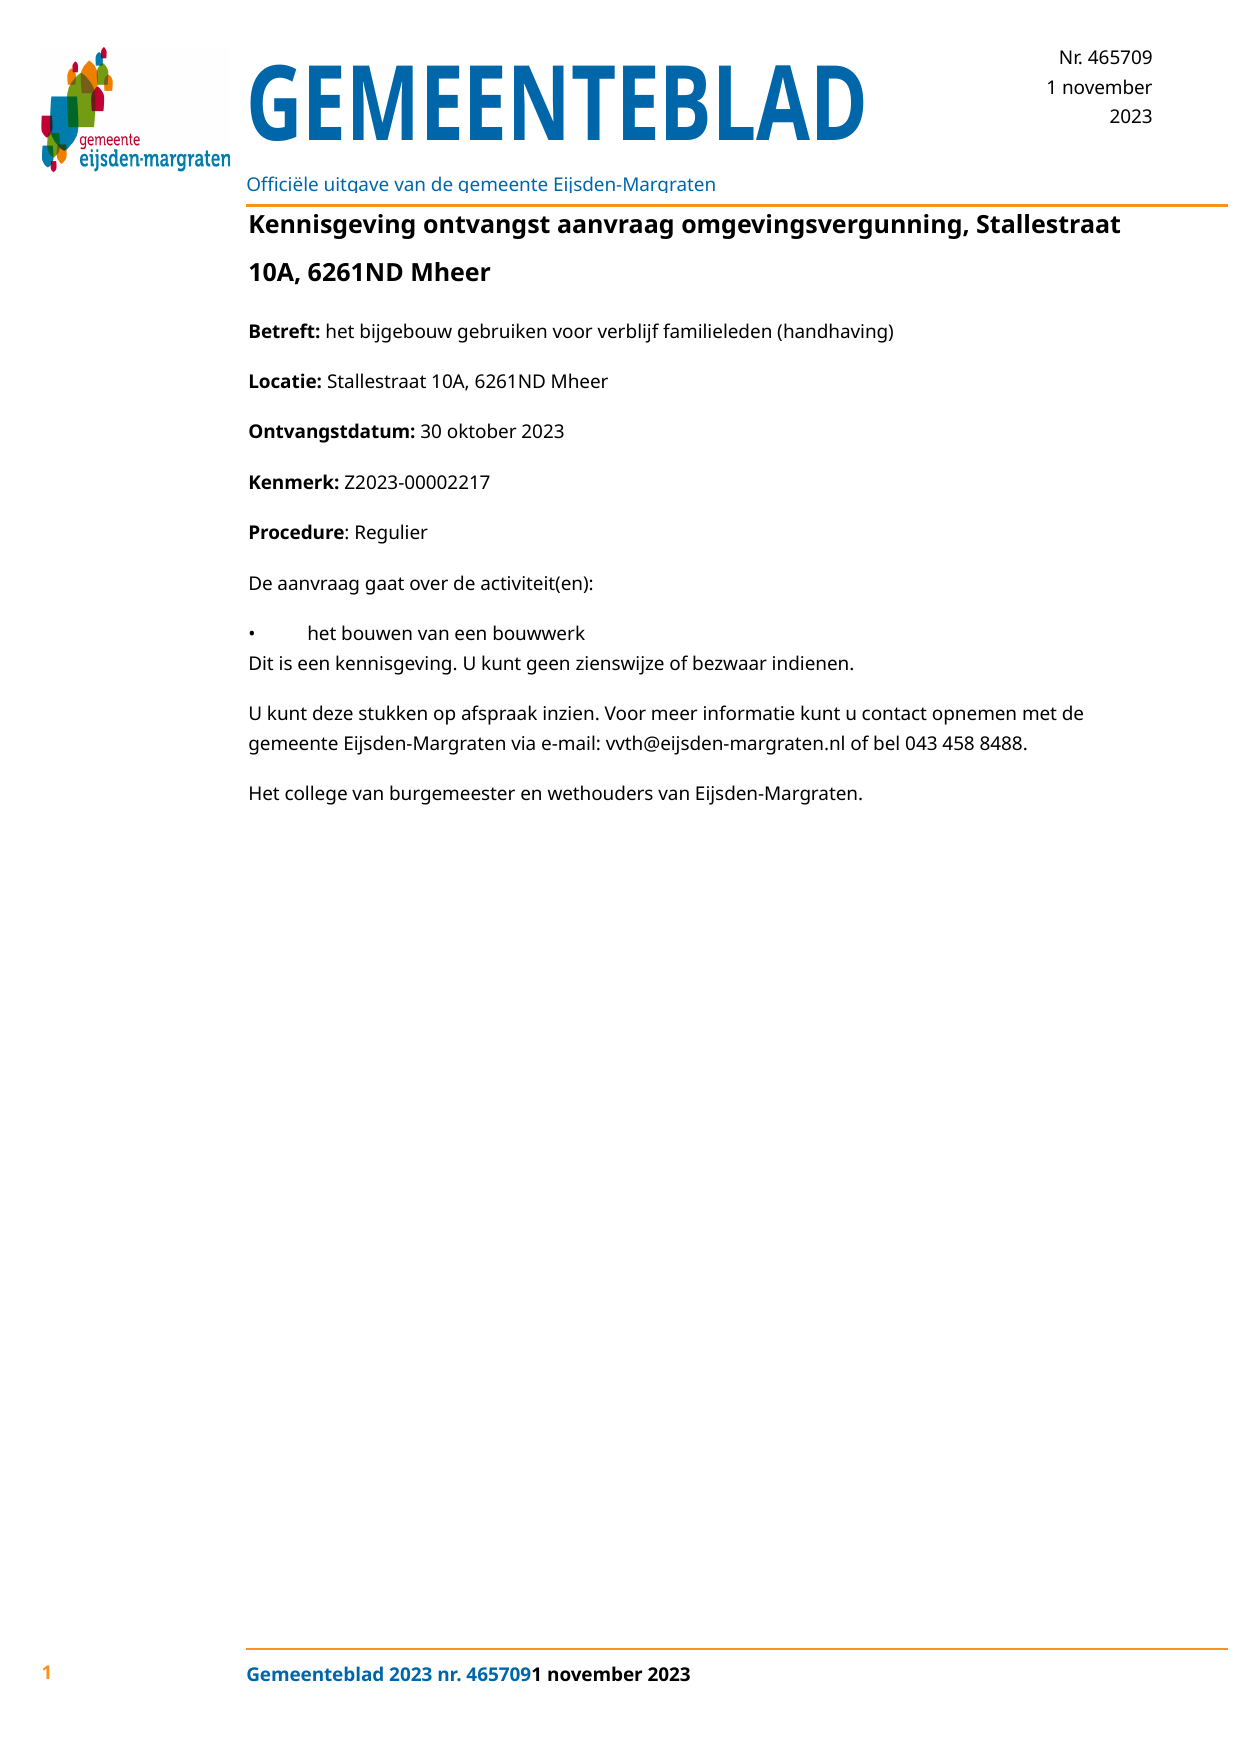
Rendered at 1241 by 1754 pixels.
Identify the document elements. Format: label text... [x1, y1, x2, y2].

picture [41, 47, 231, 172]
text Kenmerk: Z2023-00002217 [248, 469, 1152, 495]
text Locatie: Stallestraat 10A, 6261ND Mheer [248, 368, 1152, 394]
text Betreft: het bijgebouw gebruiken voor verblijf familieleden (handhaving) [248, 318, 1152, 344]
text Ontvangstdatum: 30 oktober 2023 [248, 419, 1152, 444]
list het bouwen van een bouwwerk [248, 620, 1152, 646]
text Het college van burgemeester en wethouders van Eijsden-Margraten. [248, 780, 1152, 806]
text U kunt deze stukken op afspraak inzien. Voor meer informatie kunt u contact opnemen met de gemeente Eijsden-Margraten via e-mail: vvth@eijsden-margraten.nl of bel 043 458 8488. [248, 700, 1152, 756]
text De aanvraag gaat over de activiteit(en): [248, 570, 1152, 596]
text Procedure: Regulier [248, 519, 1152, 545]
text Kennisgeving ontvangst aanvraag omgevingsvergunning, Stallestraat 10A, 6261ND Mheer [248, 207, 1152, 288]
text Dit is een kennisgeving. U kunt geen zienswijze of bezwaar indienen. [248, 650, 1152, 676]
